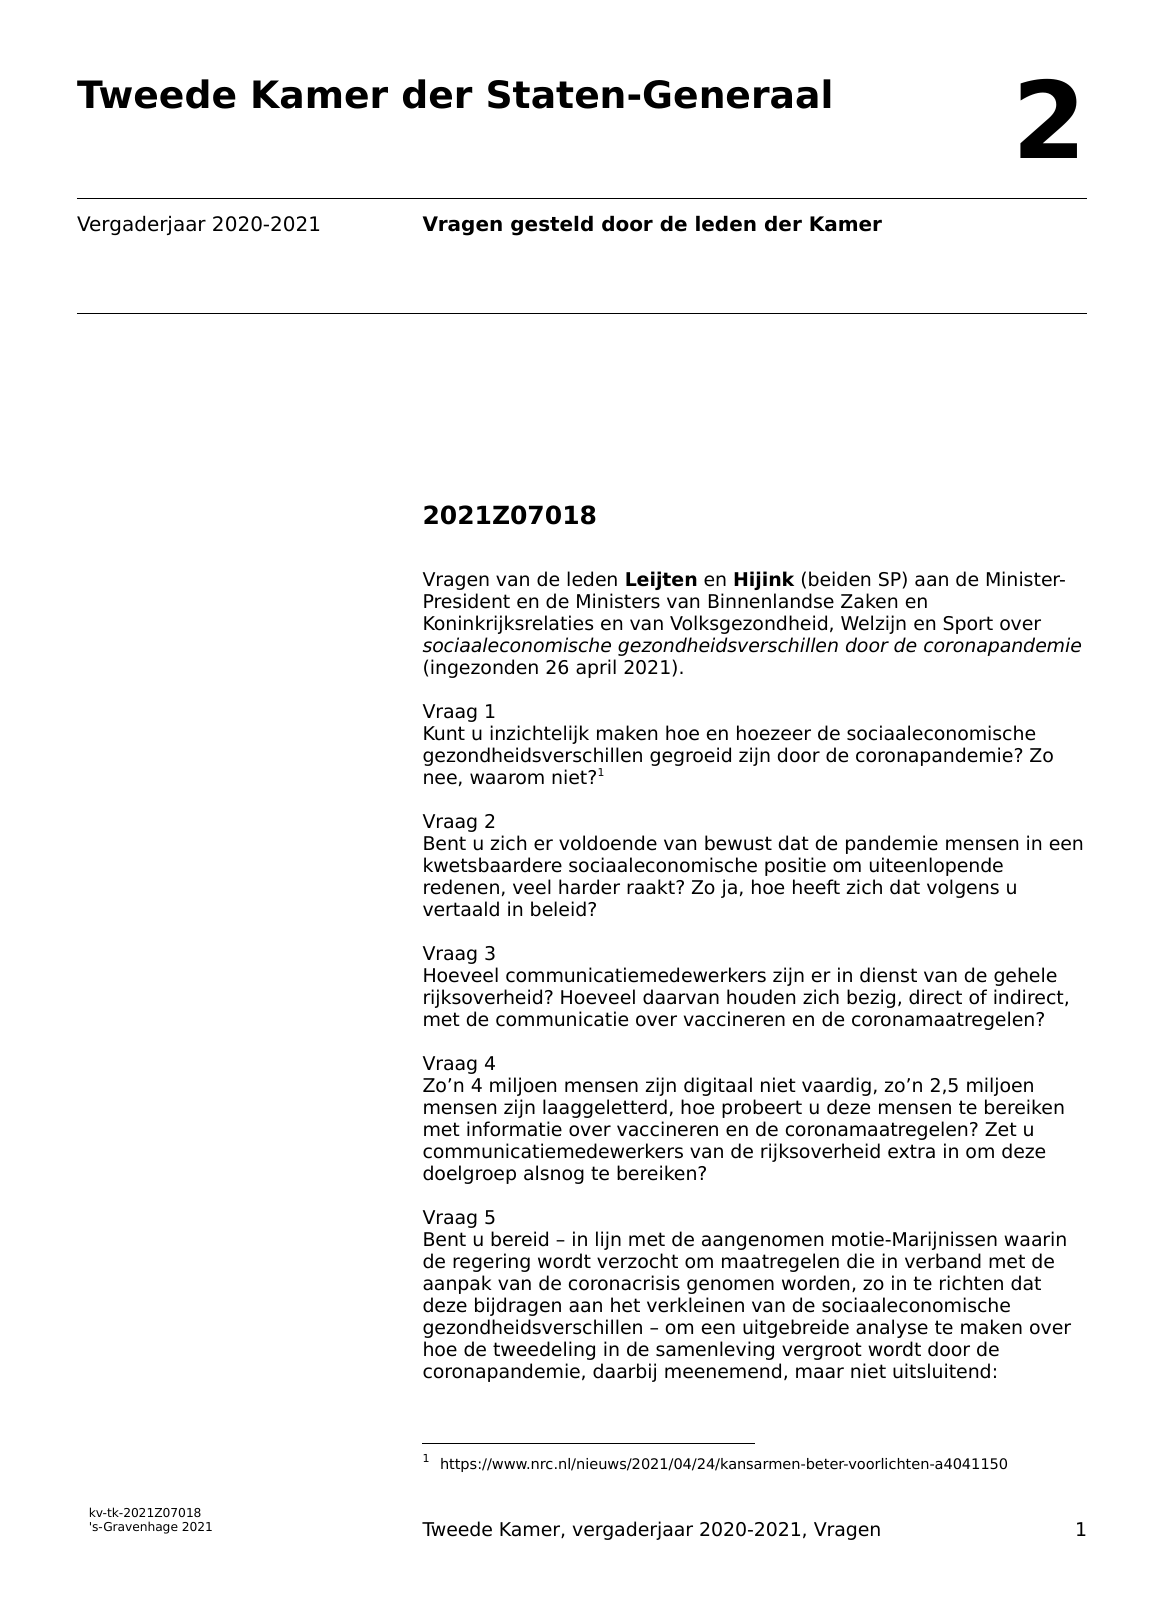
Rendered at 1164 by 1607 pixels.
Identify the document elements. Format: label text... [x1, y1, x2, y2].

table_header 2 [886, 59, 1087, 198]
text Vraag 3 [422, 943, 1087, 965]
table_cell Vergaderjaar 2020-2021 [77, 199, 422, 313]
text Bent u zich er voldoende van bewust dat de pandemie mensen in een kwetsbaardere sociaaleconomische positie om uiteenlopende redenen, veel harder raakt? Zo ja, hoe heeft zich dat volgens u vertaald in beleid? [422, 833, 1087, 921]
text Bent u bereid – in lijn met de aangenomen motie-Marijnissen waarin de regering wordt verzocht om maatregelen die in verband met de aanpak van de coronacrisis genomen worden, zo in te richten dat deze bijdragen aan het verkleinen van de sociaaleconomische gezondheidsverschillen – om een uitgebreide analyse te maken over hoe de tweedeling in de samenleving vergroot wordt door de coronapandemie, daarbij meenemend, maar niet uitsluitend: [422, 1229, 1087, 1383]
text kv-tk-2021Z07018 [88, 1506, 323, 1520]
text Kunt u inzichtelijk maken hoe en hoezeer de sociaaleconomische gezondheidsverschillen gegroeid zijn door de coronapandemie? Zo nee, waarom niet? [422, 723, 1087, 789]
table_header Tweede Kamer der Staten-Generaal [77, 59, 886, 198]
text Vraag 2 [422, 811, 1087, 833]
text 's-Gravenhage 2021 [88, 1520, 323, 1534]
text 2021Z07018 [422, 501, 1087, 531]
text https://www.nrc.nl/nieuws/2021/04/24/kansarmen-beter-voorlichten-a4041150 [422, 1452, 1087, 1474]
text Zo’n 4 miljoen mensen zijn digitaal niet vaardig, zo’n 2,5 miljoen mensen zijn laaggeletterd, hoe probeert u deze mensen te bereiken met informatie over vaccineren en de coronamaatregelen? Zet u communicatiemedewerkers van de rijksoverheid extra in om deze doelgroep alsnog te bereiken? [422, 1075, 1087, 1185]
text Hoeveel communicatiemedewerkers zijn er in dienst van de gehele rijksoverheid? Hoeveel daarvan houden zich bezig, direct of indirect, met de communicatie over vaccineren en de coronamaatregelen? [422, 965, 1087, 1031]
text Vragen van de leden Leijten en Hijink (beiden SP) aan de Minister-President en de Ministers van Binnenlandse Zaken en Koninkrijksrelaties en van Volksgezondheid, Welzijn en Sport over sociaaleconomische gezondheidsverschillen door de coronapandemie (ingezonden 26 april 2021). [422, 569, 1087, 679]
text Vraag 4 [422, 1053, 1087, 1075]
table_cell Vragen gesteld door de leden der Kamer [422, 199, 1087, 313]
text Vraag 1 [422, 701, 1087, 723]
text Vraag 5 [422, 1207, 1087, 1229]
